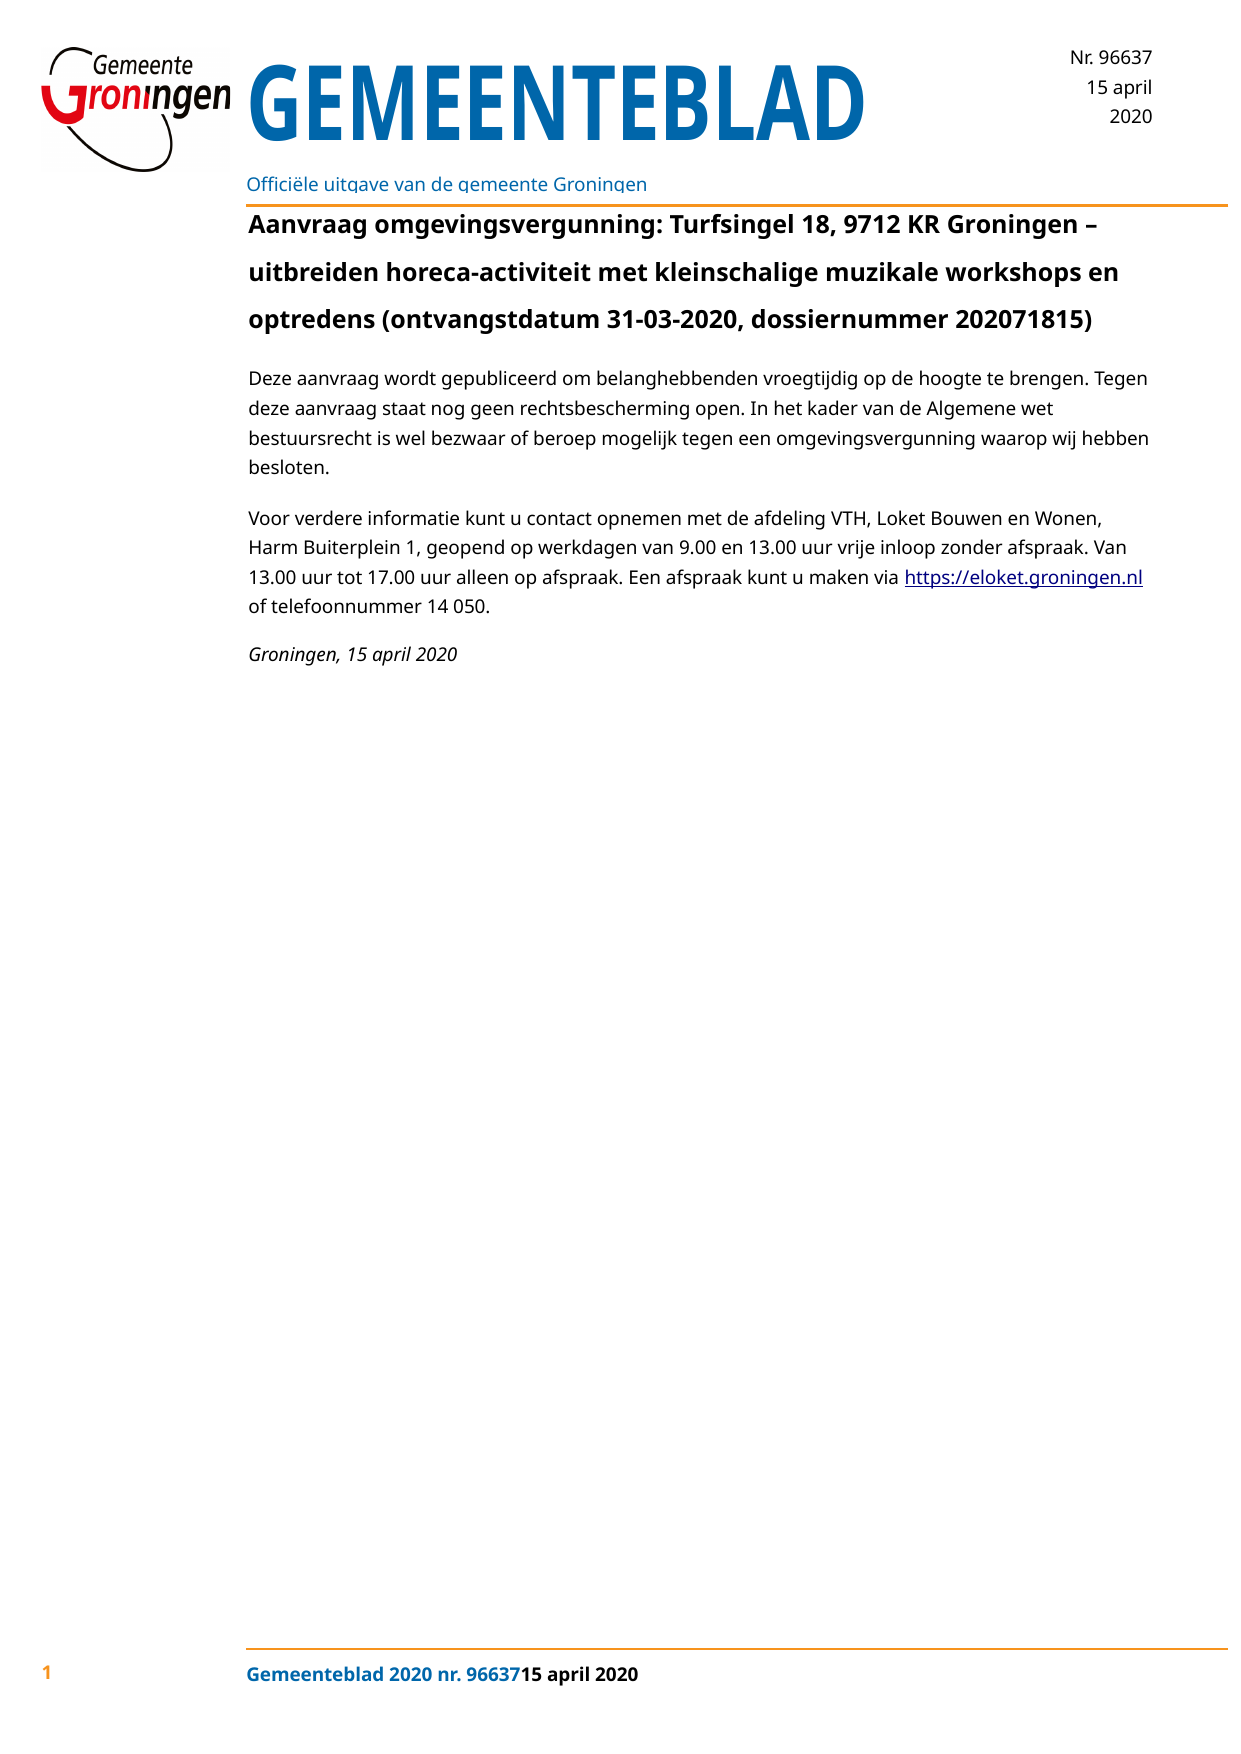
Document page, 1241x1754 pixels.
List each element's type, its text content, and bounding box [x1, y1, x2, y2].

picture [41, 47, 231, 172]
text Deze aanvraag wordt gepubliceerd om belanghebbenden vroegtijdig op de hoogte te brengen. Tegen deze aanvraag staat nog geen rechtsbescherming open. In het kader van de Algemene wet bestuursrecht is wel bezwaar of beroep mogelijk tegen een omgevingsvergunning waarop wij hebben besloten. [248, 366, 1152, 480]
text Voor verdere informatie kunt u contact opnemen met de afdeling VTH, Loket Bouwen en Wonen, Harm Buiterplein 1, geopend op werkdagen van 9.00 en 13.00 uur vrije inloop zonder afspraak. Van 13.00 uur tot 17.00 uur alleen op afspraak. Een afspraak kunt u maken via https://eloket.groningen.nl of telefoonnummer 14 050. [248, 505, 1152, 619]
text Aanvraag omgevingsvergunning: Turfsingel 18, 9712 KR Groningen – uitbreiden horeca-activiteit met kleinschalige muzikale workshops en optredens (ontvangstdatum 31-03-2020, dossiernummer 202071815) [248, 207, 1152, 336]
text Groningen, 15 april 2020 [248, 641, 1152, 667]
